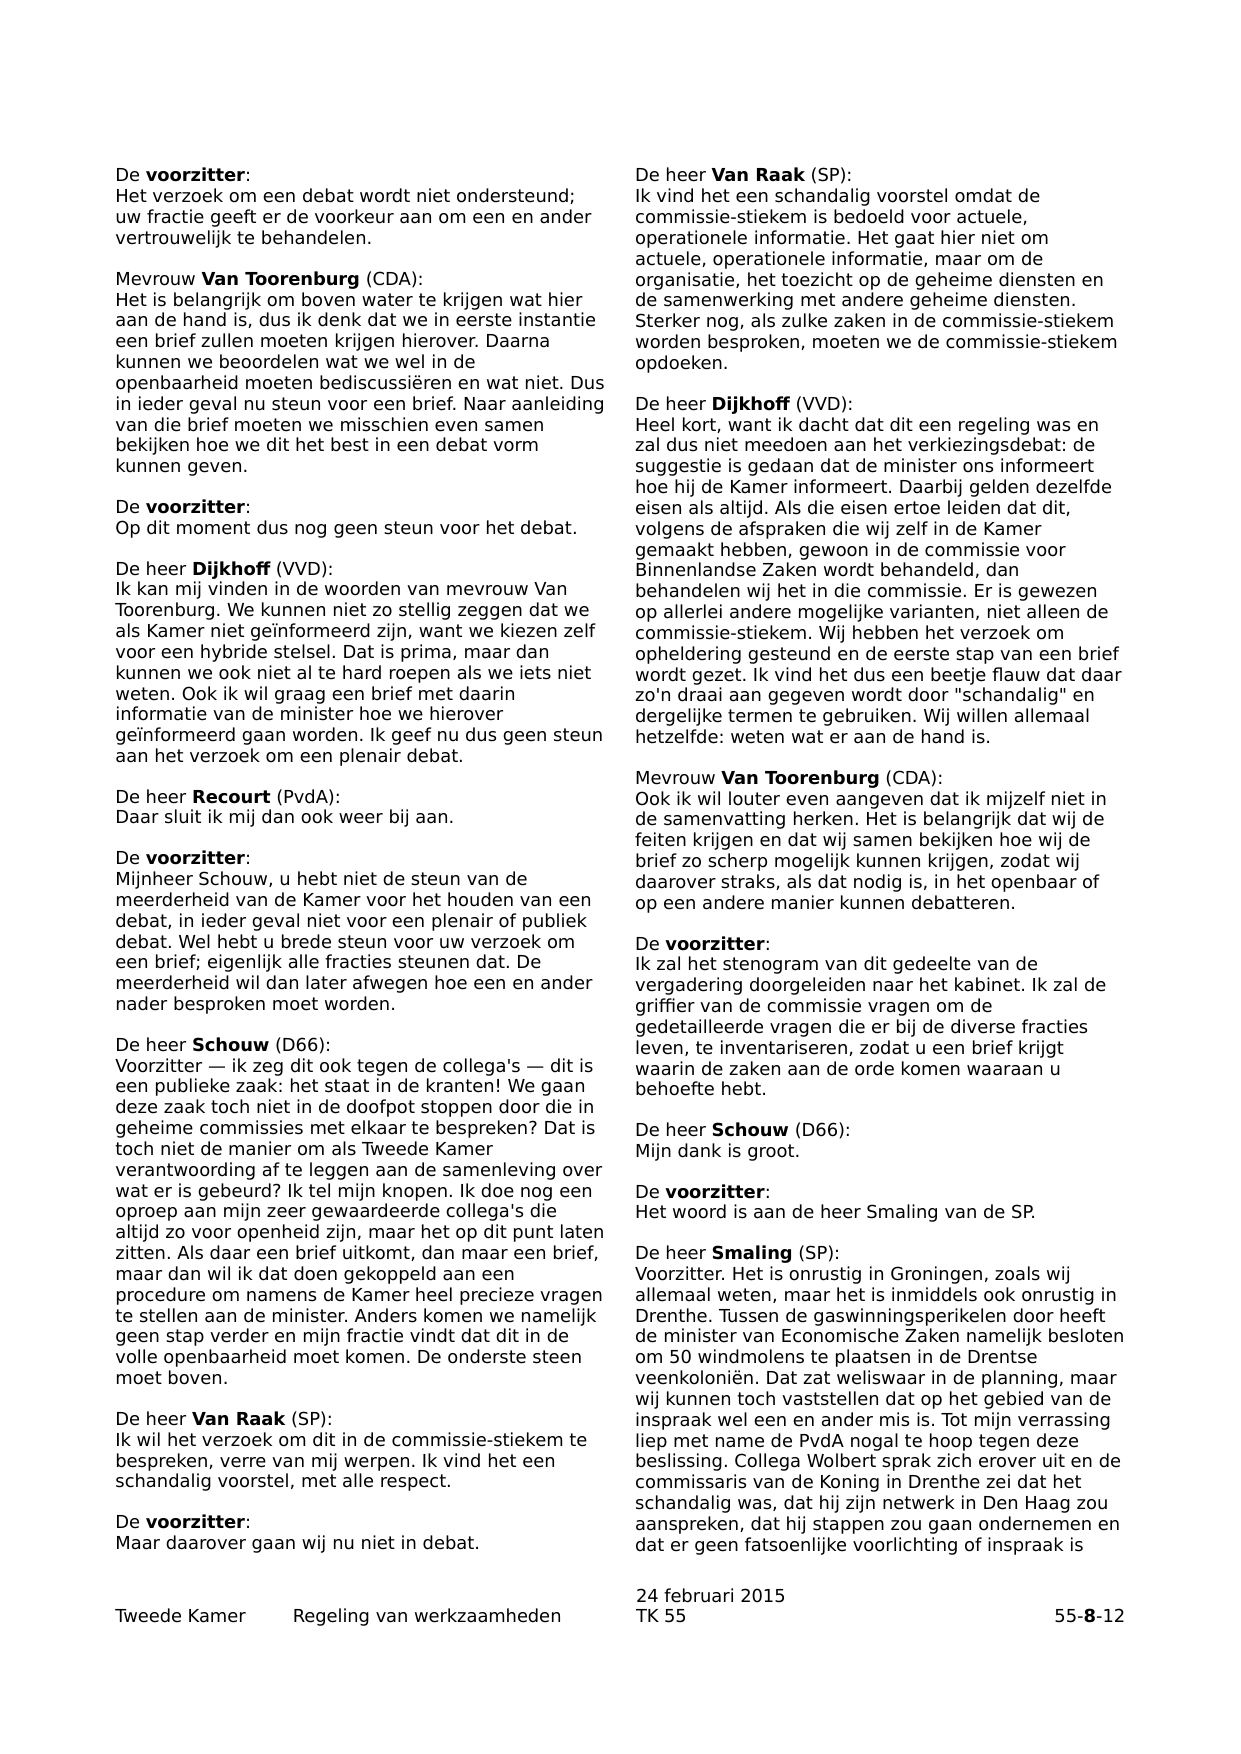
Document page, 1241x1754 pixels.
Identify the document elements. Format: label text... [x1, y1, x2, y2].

text Het verzoek om een debat wordt niet ondersteund; uw fractie geeft er de voorkeur aan om een en ander vertrouwelijk te behandelen. [115, 186, 605, 248]
text Daar sluit ik mij dan ook weer bij aan. [115, 807, 605, 828]
text Mijn dank is groot. [635, 1141, 1125, 1161]
text Ik vind het een schandalig voorstel omdat de commissie-stiekem is bedoeld voor actuele, operationele informatie. Het gaat hier niet om actuele, operationele informatie, maar om de organisatie, het toezicht op de geheime diensten en de samenwerking met andere geheime diensten. Sterker nog, als zulke zaken in de commissie-stiekem worden besproken, moeten we de commissie-stiekem opdoeken. [635, 186, 1125, 373]
text Ik kan mij vinden in de woorden van mevrouw Van Toorenburg. We kunnen niet zo stellig zeggen dat we als Kamer niet geïnformeerd zijn, want we kiezen zelf voor een hybride stelsel. Dat is prima, maar dan kunnen we ook niet al te hard roepen als we iets niet weten. Ook ik wil graag een brief met daarin informatie van de minister hoe we hierover geïnformeerd gaan worden. Ik geef nu dus geen steun aan het verzoek om een plenair debat. [115, 579, 605, 767]
text De voorzitter: [635, 1181, 1125, 1202]
text De voorzitter: [115, 165, 605, 186]
text Op dit moment dus nog geen steun voor het debat. [115, 517, 605, 538]
text De voorzitter: [115, 848, 605, 869]
text Ik zal het stenogram van dit gedeelte van de vergadering doorgeleiden naar het kabinet. Ik zal de griffier van de commissie vragen om de gedetailleerde vragen die er bij de diverse fracties leven, te inventariseren, zodat u een brief krijgt waarin de zaken aan de orde komen waaraan u behoefte hebt. [635, 954, 1125, 1100]
text Voorzitter — ik zeg dit ook tegen de collega's — dit is een publieke zaak: het staat in de kranten! We gaan deze zaak toch niet in de doofpot stoppen door die in geheime commissies met elkaar te bespreken? Dat is toch niet de manier om als Tweede Kamer verantwoording af te leggen aan de samenleving over wat er is gebeurd? Ik tel mijn knopen. Ik doe nog een oproep aan mijn zeer gewaardeerde collega's die altijd zo voor openheid zijn, maar het op dit punt laten zitten. Als daar een brief uitkomt, dan maar een brief, maar dan wil ik dat doen gekoppeld aan een procedure om namens de Kamer heel precieze vragen te stellen aan de minister. Anders komen we namelijk geen stap verder en mijn fractie vindt dat dit in de volle openbaarheid moet komen. De onderste steen moet boven. [115, 1055, 605, 1389]
text Mevrouw Van Toorenburg (CDA): [115, 268, 605, 289]
text De heer Recourt (PvdA): [115, 787, 605, 807]
text Ik wil het verzoek om dit in de commissie-stiekem te bespreken, verre van mij werpen. Ik vind het een schandalig voorstel, met alle respect. [115, 1429, 605, 1492]
text Mevrouw Van Toorenburg (CDA): [635, 768, 1125, 788]
text De heer Schouw (D66): [635, 1120, 1125, 1141]
text De voorzitter: [635, 933, 1125, 954]
text Heel kort, want ik dacht dat dit een regeling was en zal dus niet meedoen aan het verkiezingsdebat: de suggestie is gedaan dat de minister ons informeert hoe hij de Kamer informeert. Daarbij gelden dezelfde eisen als altijd. Als die eisen ertoe leiden dat dit, volgens de afspraken die wij zelf in de Kamer gemaakt hebben, gewoon in de commissie voor Binnenlandse Zaken wordt behandeld, dan behandelen wij het in die commissie. Er is gewezen op allerlei andere mogelijke varianten, niet alleen de commissie-stiekem. Wij hebben het verzoek om opheldering gesteund en de eerste stap van een brief wordt gezet. Ik vind het dus een beetje flauw dat daar zo'n draai aan gegeven wordt door "schandalig" en dergelijke termen te gebruiken. Wij willen allemaal hetzelfde: weten wat er aan de hand is. [635, 414, 1125, 748]
text De heer Dijkhoff (VVD): [115, 558, 605, 579]
text De voorzitter: [115, 1512, 605, 1533]
text Mijnheer Schouw, u hebt niet de steun van de meerderheid van de Kamer voor het houden van een debat, in ieder geval niet voor een plenair of publiek debat. Wel hebt u brede steun voor uw verzoek om een brief; eigenlijk alle fracties steunen dat. De meerderheid wil dan later afwegen hoe een en ander nader besproken moet worden. [115, 869, 605, 1015]
text Het is belangrijk om boven water te krijgen wat hier aan de hand is, dus ik denk dat we in eerste instantie een brief zullen moeten krijgen hierover. Daarna kunnen we beoordelen wat we wel in de openbaarheid moeten bediscussiëren en wat niet. Dus in ieder geval nu steun voor een brief. Naar aanleiding van die brief moeten we misschien even samen bekijken hoe we dit het best in een debat vorm kunnen geven. [115, 289, 605, 477]
text De heer Van Raak (SP): [635, 165, 1125, 186]
text Het woord is aan de heer Smaling van de SP. [635, 1202, 1125, 1223]
text De heer Dijkhoff (VVD): [635, 393, 1125, 414]
text De heer Schouw (D66): [115, 1035, 605, 1055]
text De heer Van Raak (SP): [115, 1409, 605, 1429]
text Voorzitter. Het is onrustig in Groningen, zoals wij allemaal weten, maar het is inmiddels ook onrustig in Drenthe. Tussen de gaswinningsperikelen door heeft de minister van Economische Zaken namelijk besloten om 50 windmolens te plaatsen in de Drentse veenkoloniën. Dat zat weliswaar in de planning, maar wij kunnen toch vaststellen dat op het gebied van de inspraak wel een en ander mis is. Tot mijn verrassing liep met name de PvdA nogal te hoop tegen deze beslissing. Collega Wolbert sprak zich erover uit en de commissaris van de Koning in Drenthe zei dat het schandalig was, dat hij zijn netwerk in Den Haag zou aanspreken, dat hij stappen zou gaan ondernemen en dat er geen fatsoenlijke voorlichting of inspraak is [635, 1264, 1125, 1555]
text De heer Smaling (SP): [635, 1243, 1125, 1264]
text De voorzitter: [115, 497, 605, 517]
text Maar daarover gaan wij nu niet in debat. [115, 1533, 605, 1553]
text Ook ik wil louter even aangeven dat ik mijzelf niet in de samenvatting herken. Het is belangrijk dat wij de feiten krijgen en dat wij samen bekijken hoe wij de brief zo scherp mogelijk kunnen krijgen, zodat wij daarover straks, als dat nodig is, in het openbaar of op een andere manier kunnen debatteren. [635, 788, 1125, 913]
